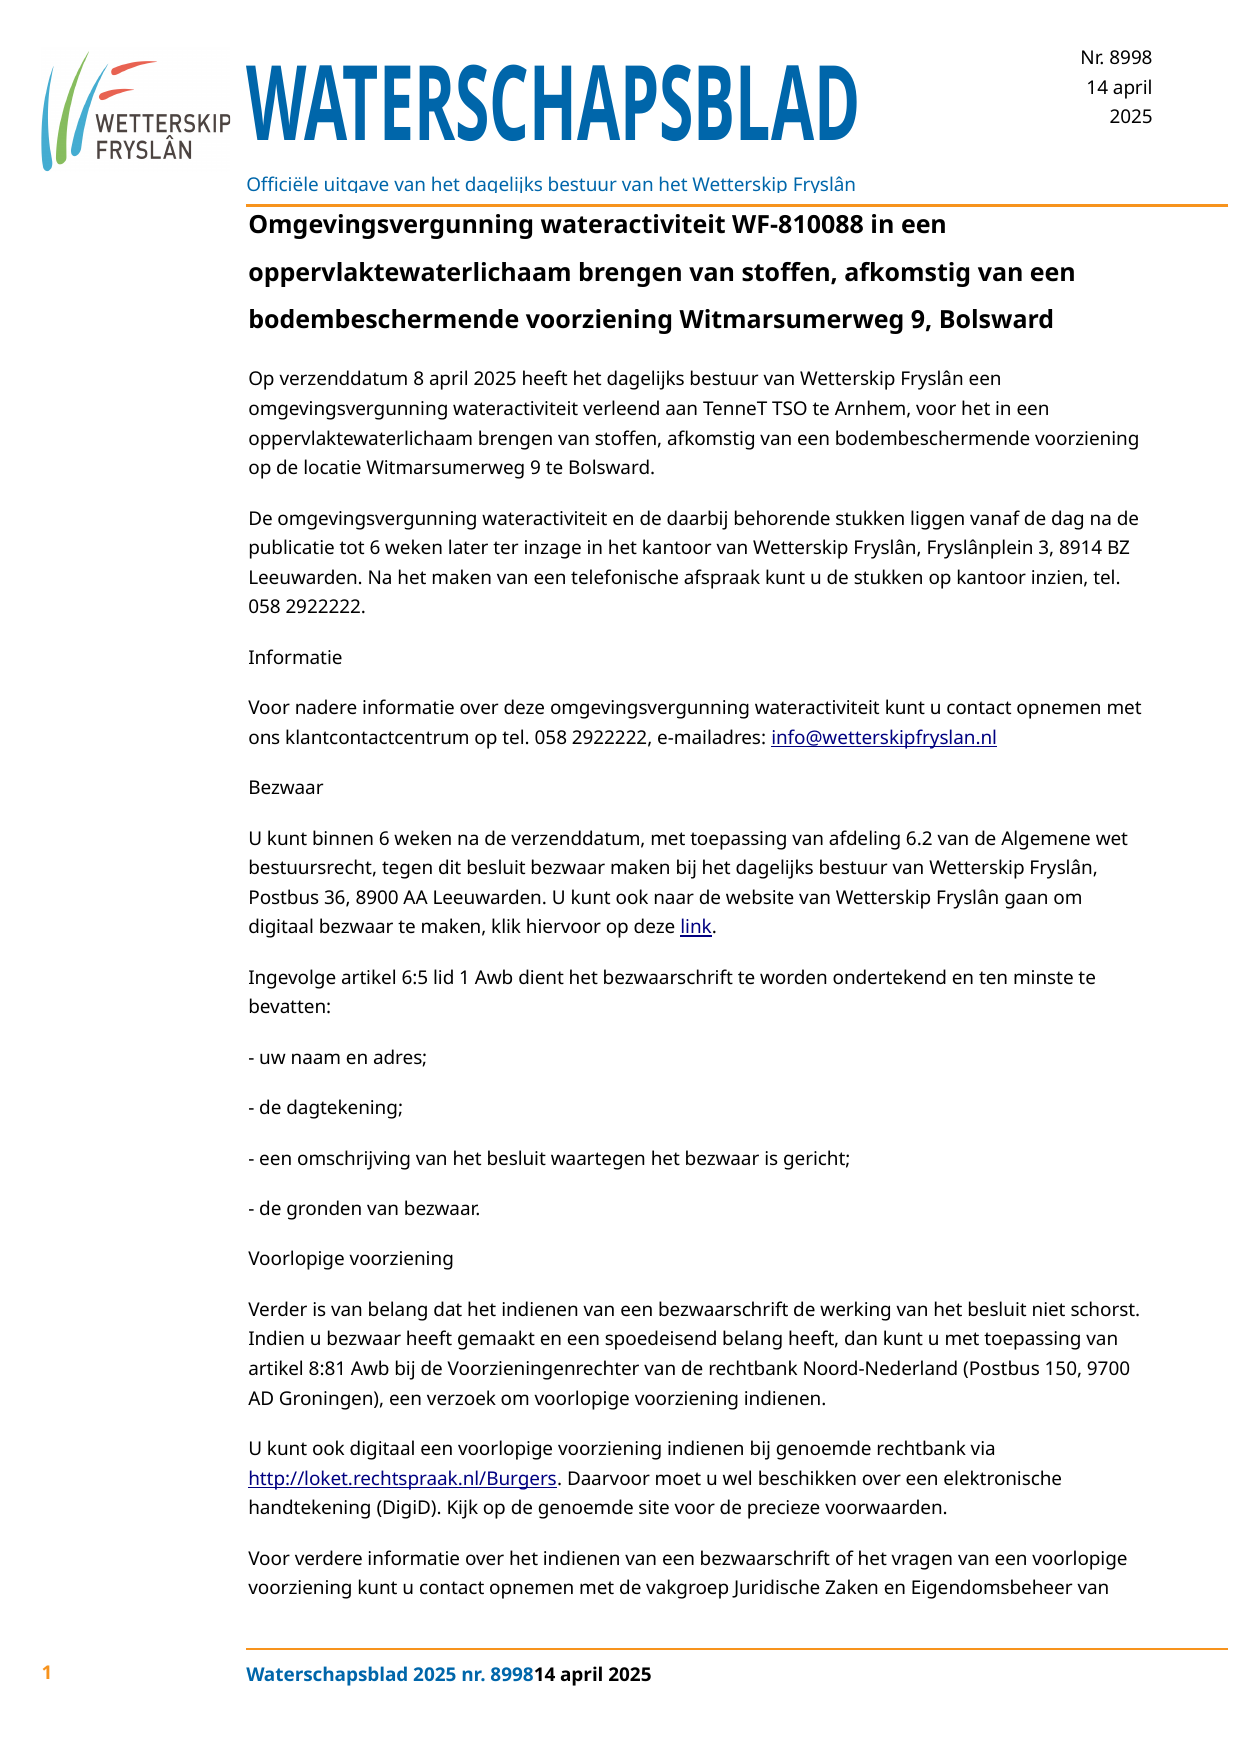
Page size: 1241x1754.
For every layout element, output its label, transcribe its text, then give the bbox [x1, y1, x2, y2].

text Omgevingsvergunning wateractiviteit WF-810088 in een oppervlaktewaterlichaam brengen van stoffen, afkomstig van een bodembeschermende voorziening Witmarsumerweg 9, Bolsward [248, 207, 1152, 336]
text Voor nadere informatie over deze omgevingsvergunning wateractiviteit kunt u contact opnemen met ons klantcontactcentrum op tel. 058 2922222, e-mailadres: info@wetterskipfryslan.nl [248, 694, 1152, 749]
text Voor verdere informatie over het indienen van een bezwaarschrift of het vragen van een voorlopige voorziening kunt u contact opnemen met de vakgroep Juridische Zaken en Eigendomsbeheer van [248, 1545, 1152, 1600]
text - de dagtekening; [248, 1094, 1152, 1120]
text Bezwaar [248, 774, 1152, 800]
text Voorlopige voorziening [248, 1246, 1152, 1271]
text - de gronden van bezwaar. [248, 1195, 1152, 1221]
text Ingevolge artikel 6:5 lid 1 Awb dient het bezwaarschrift te worden ondertekend en ten minste te bevatten: [248, 964, 1152, 1019]
text Op verzenddatum 8 april 2025 heeft het dagelijks bestuur van Wetterskip Fryslân een omgevingsvergunning wateractiviteit verleend aan TenneT TSO te Arnhem, voor het in een oppervlaktewaterlichaam brengen van stoffen, afkomstig van een bodembeschermende voorziening op de locatie Witmarsumerweg 9 te Bolsward. [248, 366, 1152, 480]
text De omgevingsvergunning wateractiviteit en de daarbij behorende stukken liggen vanaf de dag na de publicatie tot 6 weken later ter inzage in het kantoor van Wetterskip Fryslân, Fryslânplein 3, 8914 BZ Leeuwarden. Na het maken van een telefonische afspraak kunt u de stukken op kantoor inzien, tel. 058 2922222. [248, 505, 1152, 619]
text Verder is van belang dat het indienen van een bezwaarschrift de werking van het besluit niet schorst. Indien u bezwaar heeft gemaakt en een spoedeisend belang heeft, dan kunt u met toepassing van artikel 8:81 Awb bij de Voorzieningenrechter van de rechtbank Noord-Nederland (Postbus 150, 9700 AD Groningen), een verzoek om voorlopige voorziening indienen. [248, 1296, 1152, 1410]
text Informatie [248, 644, 1152, 669]
text - een omschrijving van het besluit waartegen het bezwaar is gericht; [248, 1145, 1152, 1170]
text U kunt ook digitaal een voorlopige voorziening indienen bij genoemde rechtbank via http://loket.rechtspraak.nl/Burgers. Daarvoor moet u wel beschikken over een elektronische handtekening (DigiD). Kijk op de genoemde site voor de precieze voorwaarden. [248, 1435, 1152, 1520]
text U kunt binnen 6 weken na de verzenddatum, met toepassing van afdeling 6.2 van de Algemene wet bestuursrecht, tegen dit besluit bezwaar maken bij het dagelijks bestuur van Wetterskip Fryslân, Postbus 36, 8900 AA Leeuwarden. U kunt ook naar de website van Wetterskip Fryslân gaan om digitaal bezwaar te maken, klik hiervoor op deze link. [248, 825, 1152, 939]
text - uw naam en adres; [248, 1044, 1152, 1069]
picture [41, 47, 231, 172]
